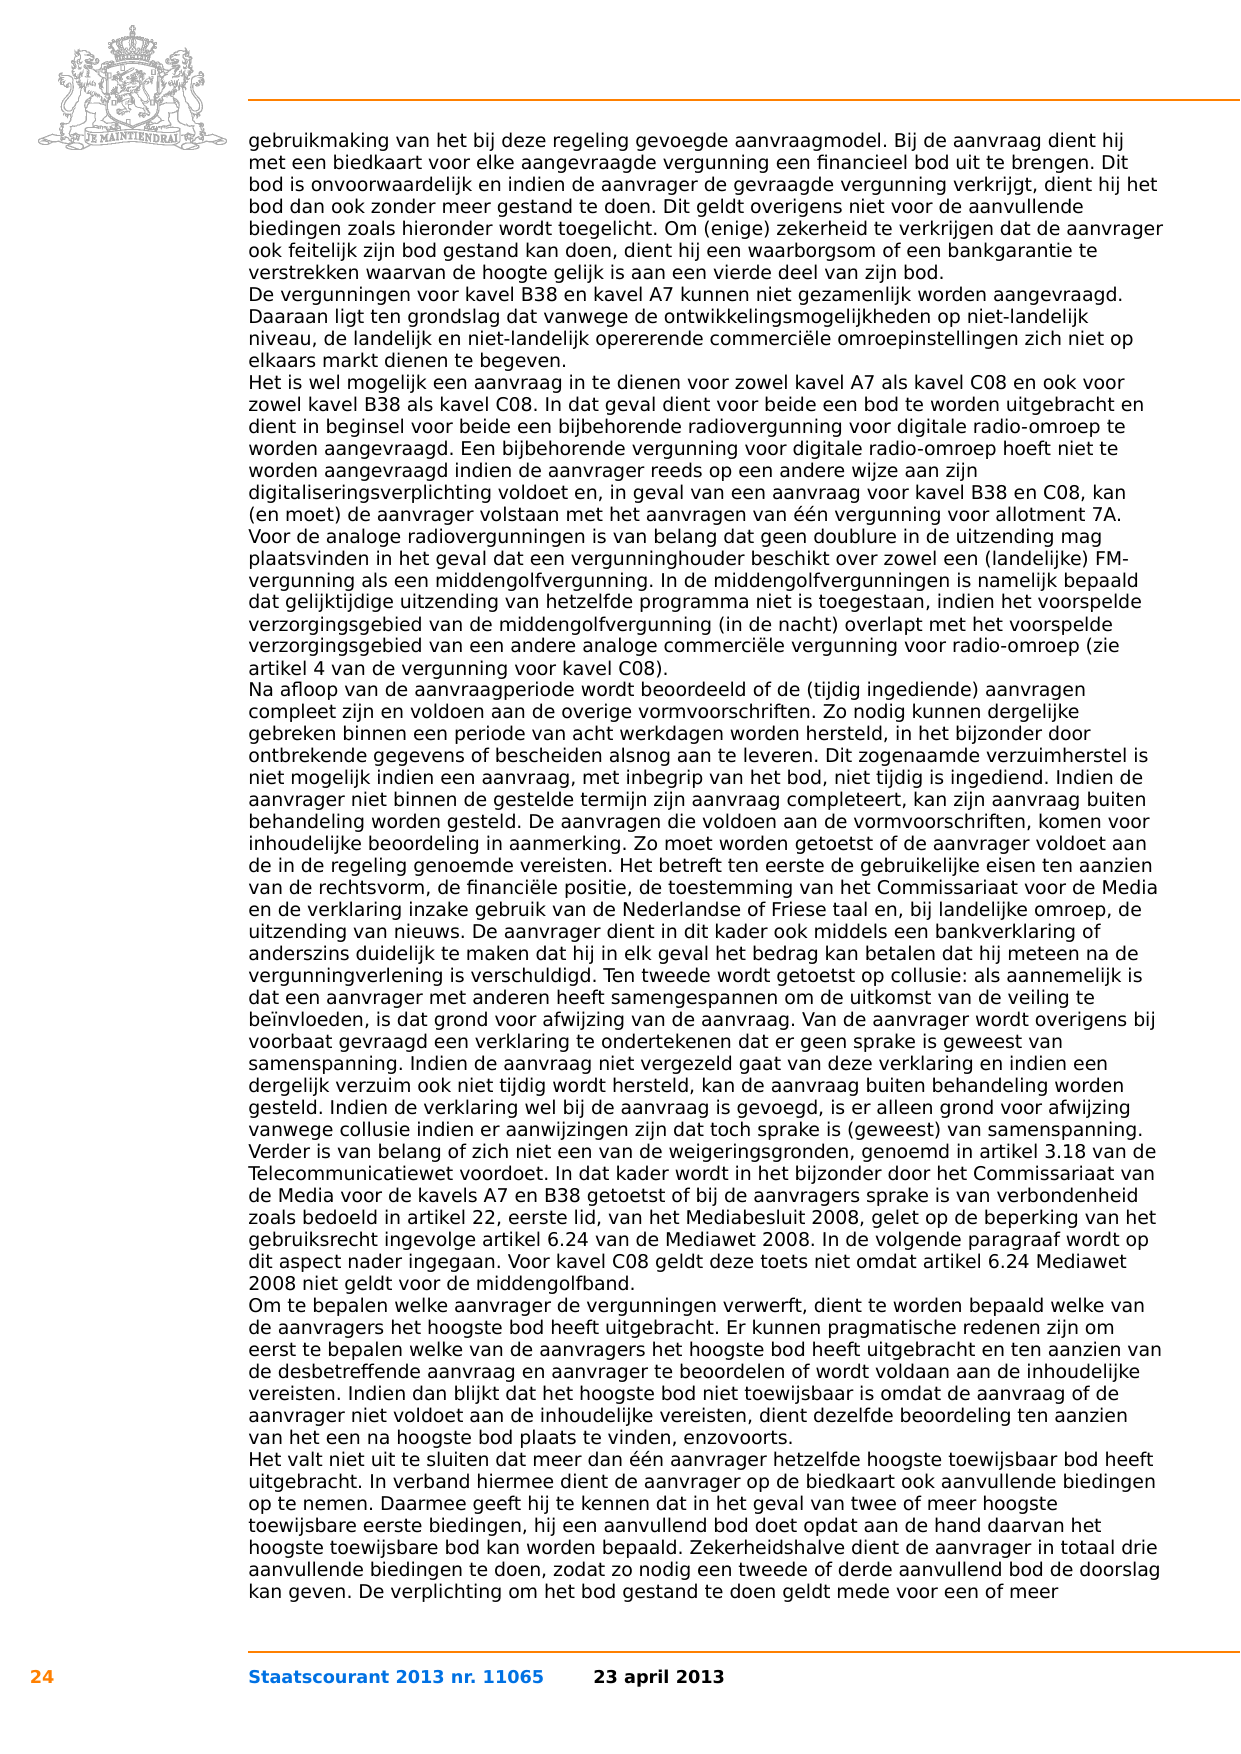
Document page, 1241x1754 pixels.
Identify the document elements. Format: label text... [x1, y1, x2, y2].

picture [38, 25, 227, 150]
text Voor de analoge radiovergunningen is van belang dat geen doublure in de uitzending mag plaatsvinden in het geval dat een vergunninghouder beschikt over zowel een (landelijke) FM-vergunning als een middengolfvergunning. In de middengolfvergunningen is namelijk bepaald dat gelijktijdige uitzending van hetzelfde programma niet is toegestaan, indien het voorspelde verzorgingsgebied van de middengolfvergunning (in de nacht) overlapt met het voorspelde verzorgingsgebied van een andere analoge commerciële vergunning voor radio-omroep (zie artikel 4 van de vergunning voor kavel C08). [248, 526, 1163, 679]
text De vergunningen voor kavel B38 en kavel A7 kunnen niet gezamenlijk worden aangevraagd. Daaraan ligt ten grondslag dat vanwege de ontwikkelingsmogelijkheden op niet-landelijk niveau, de landelijk en niet-landelijk opererende commerciële omroepinstellingen zich niet op elkaars markt dienen te begeven. [248, 284, 1163, 372]
text Het is wel mogelijk een aanvraag in te dienen voor zowel kavel A7 als kavel C08 en ook voor zowel kavel B38 als kavel C08. In dat geval dient voor beide een bod te worden uitgebracht en dient in beginsel voor beide een bijbehorende radiovergunning voor digitale radio-omroep te worden aangevraagd. Een bijbehorende vergunning voor digitale radio-omroep hoeft niet te worden aangevraagd indien de aanvrager reeds op een andere wijze aan zijn digitaliseringsverplichting voldoet en, in geval van een aanvraag voor kavel B38 en C08, kan (en moet) de aanvrager volstaan met het aanvragen van één vergunning voor allotment 7A. [248, 372, 1163, 526]
text gebruikmaking van het bij deze regeling gevoegde aanvraagmodel. Bij de aanvraag dient hij met een biedkaart voor elke aangevraagde vergunning een financieel bod uit te brengen. Dit bod is onvoorwaardelijk en indien de aanvrager de gevraagde vergunning verkrijgt, dient hij het bod dan ook zonder meer gestand te doen. Dit geldt overigens niet voor de aanvullende biedingen zoals hieronder wordt toegelicht. Om (enige) zekerheid te verkrijgen dat de aanvrager ook feitelijk zijn bod gestand kan doen, dient hij een waarborgsom of een bankgarantie te verstrekken waarvan de hoogte gelijk is aan een vierde deel van zijn bod. [248, 130, 1163, 284]
text Het valt niet uit te sluiten dat meer dan één aanvrager hetzelfde hoogste toewijsbaar bod heeft uitgebracht. In verband hiermee dient de aanvrager op de biedkaart ook aanvullende biedingen op te nemen. Daarmee geeft hij te kennen dat in het geval van twee of meer hoogste toewijsbare eerste biedingen, hij een aanvullend bod doet opdat aan de hand daarvan het hoogste toewijsbare bod kan worden bepaald. Zekerheidshalve dient de aanvrager in totaal drie aanvullende biedingen te doen, zodat zo nodig een tweede of derde aanvullend bod de doorslag kan geven. De verplichting om het bod gestand te doen geldt mede voor een of meer [248, 1449, 1163, 1602]
text Om te bepalen welke aanvrager de vergunningen verwerft, dient te worden bepaald welke van de aanvragers het hoogste bod heeft uitgebracht. Er kunnen pragmatische redenen zijn om eerst te bepalen welke van de aanvragers het hoogste bod heeft uitgebracht en ten aanzien van de desbetreffende aanvraag en aanvrager te beoordelen of wordt voldaan aan de inhoudelijke vereisten. Indien dan blijkt dat het hoogste bod niet toewijsbaar is omdat de aanvraag of de aanvrager niet voldoet aan de inhoudelijke vereisten, dient dezelfde beoordeling ten aanzien van het een na hoogste bod plaats te vinden, enzovoorts. [248, 1295, 1163, 1449]
text Na afloop van de aanvraagperiode wordt beoordeeld of de (tijdig ingediende) aanvragen compleet zijn en voldoen aan de overige vormvoorschriften. Zo nodig kunnen dergelijke gebreken binnen een periode van acht werkdagen worden hersteld, in het bijzonder door ontbrekende gegevens of bescheiden alsnog aan te leveren. Dit zogenaamde verzuimherstel is niet mogelijk indien een aanvraag, met inbegrip van het bod, niet tijdig is ingediend. Indien de aanvrager niet binnen de gestelde termijn zijn aanvraag completeert, kan zijn aanvraag buiten behandeling worden gesteld. De aanvragen die voldoen aan de vormvoorschriften, komen voor inhoudelijke beoordeling in aanmerking. Zo moet worden getoetst of de aanvrager voldoet aan de in de regeling genoemde vereisten. Het betreft ten eerste de gebruikelijke eisen ten aanzien van de rechtsvorm, de financiële positie, de toestemming van het Commissariaat voor de Media en de verklaring inzake gebruik van de Nederlandse of Friese taal en, bij landelijke omroep, de uitzending van nieuws. De aanvrager dient in dit kader ook middels een bankverklaring of anderszins duidelijk te maken dat hij in elk geval het bedrag kan betalen dat hij meteen na de vergunningverlening is verschuldigd. Ten tweede wordt getoetst op collusie: als aannemelijk is dat een aanvrager met anderen heeft samengespannen om de uitkomst van de veiling te beïnvloeden, is dat grond voor afwijzing van de aanvraag. Van de aanvrager wordt overigens bij voorbaat gevraagd een verklaring te ondertekenen dat er geen sprake is geweest van samenspanning. Indien de aanvraag niet vergezeld gaat van deze verklaring en indien een dergelijk verzuim ook niet tijdig wordt hersteld, kan de aanvraag buiten behandeling worden gesteld. Indien de verklaring wel bij de aanvraag is gevoegd, is er alleen grond voor afwijzing vanwege collusie indien er aanwijzingen zijn dat toch sprake is (geweest) van samenspanning. Verder is van belang of zich niet een van de weigeringsgronden, genoemd in artikel 3.18 van de Telecommunicatiewet voordoet. In dat kader wordt in het bijzonder door het Commissariaat van de Media voor de kavels A7 en B38 getoetst of bij de aanvragers sprake is van verbondenheid zoals bedoeld in artikel 22, eerste lid, van het Mediabesluit 2008, gelet op de beperking van het gebruiksrecht ingevolge artikel 6.24 van de Mediawet 2008. In de volgende paragraaf wordt op dit aspect nader ingegaan. Voor kavel C08 geldt deze toets niet omdat artikel 6.24 Mediawet 2008 niet geldt voor de middengolfband. [248, 679, 1163, 1295]
